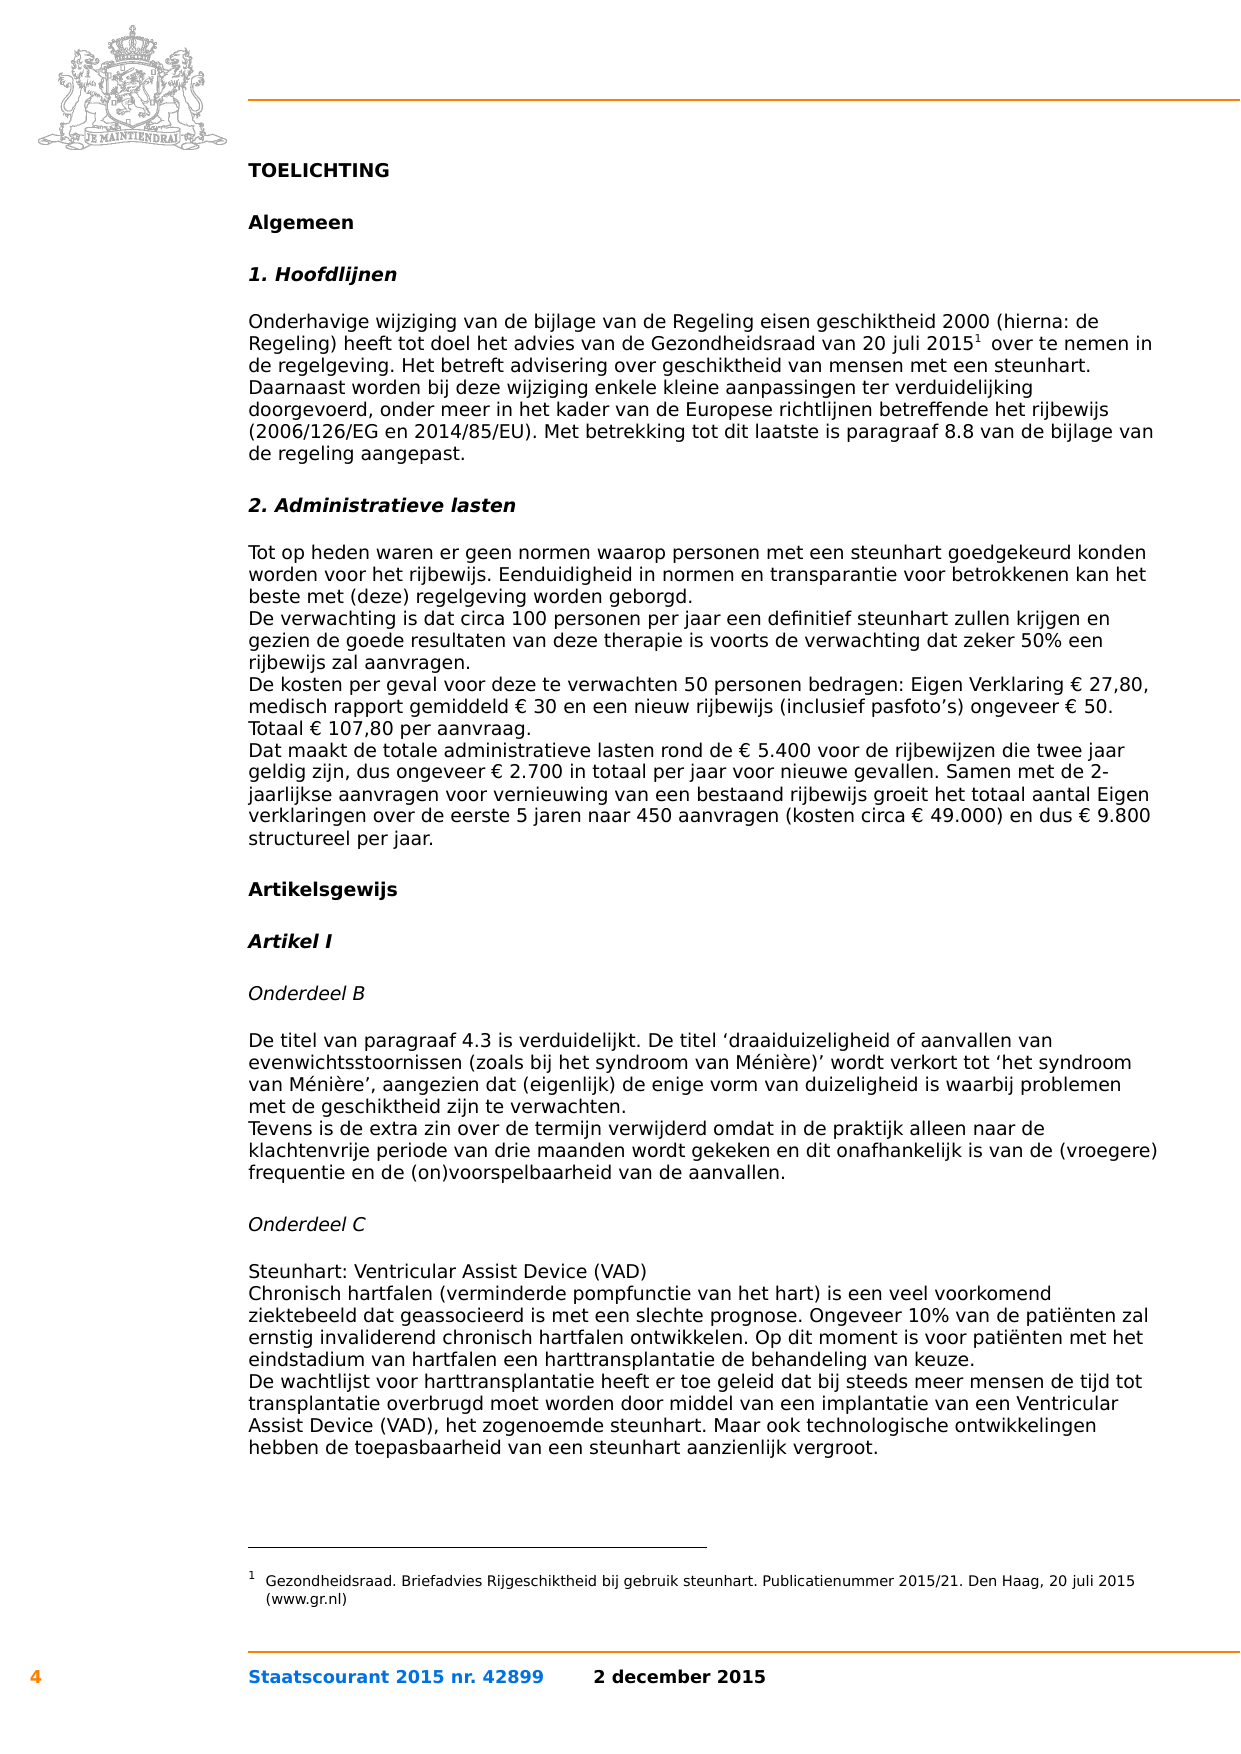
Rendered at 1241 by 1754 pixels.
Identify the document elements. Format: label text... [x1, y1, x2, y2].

subtitle TOELICHTING [248, 160, 1163, 182]
picture [38, 25, 227, 150]
subtitle 2. Administratieve lasten [248, 495, 1163, 517]
text De verwachting is dat circa 100 personen per jaar een definitief steunhart zullen krijgen en gezien de goede resultaten van deze therapie is voorts de verwachting dat zeker 50% een rijbewijs zal aanvragen. [248, 608, 1163, 673]
subtitle 1. Hoofdlijnen [248, 264, 1163, 286]
text Tot op heden waren er geen normen waarop personen met een steunhart goedgekeurd konden worden voor het rijbewijs. Eenduidigheid in normen en transparantie voor betrokkenen kan het beste met (deze) regelgeving worden geborgd. [248, 542, 1163, 608]
subtitle Algemeen [248, 212, 1163, 234]
text Tevens is de extra zin over de termijn verwijderd omdat in de praktijk alleen naar de klachtenvrije periode van drie maanden wordt gekeken en dit onafhankelijk is van de (vroegere) frequentie en de (on)voorspelbaarheid van de aanvallen. [248, 1118, 1163, 1184]
text Onderhavige wijziging van de bijlage van de Regeling eisen geschiktheid 2000 (hierna: de Regeling) heeft tot doel het advies van de Gezondheidsraad van 20 juli 2015 over te nemen in de regelgeving. Het betreft advisering over geschiktheid van mensen met een steunhart. [248, 311, 1163, 377]
text Chronisch hartfalen (verminderde pompfunctie van het hart) is een veel voorkomend ziektebeeld dat geassocieerd is met een slechte prognose. Ongeveer 10% van de patiënten zal ernstig invaliderend chronisch hartfalen ontwikkelen. Op dit moment is voor patiënten met het eindstadium van hartfalen een harttransplantatie de behandeling van keuze. [248, 1283, 1163, 1371]
text Gezondheidsraad. Briefadvies Rijgeschiktheid bij gebruik steunhart. Publicatienummer 2015/21. Den Haag, 20 juli 2015 (www.gr.nl) [248, 1569, 1163, 1608]
text De kosten per geval voor deze te verwachten 50 personen bedragen: Eigen Verklaring € 27,80, medisch rapport gemiddeld € 30 en een nieuw rijbewijs (inclusief pasfoto’s) ongeveer € 50. Totaal € 107,80 per aanvraag. [248, 673, 1163, 739]
text Daarnaast worden bij deze wijziging enkele kleine aanpassingen ter verduidelijking doorgevoerd, onder meer in het kader van de Europese richtlijnen betreffende het rijbewijs (2006/126/EG en 2014/85/EU). Met betrekking tot dit laatste is paragraaf 8.8 van de bijlage van de regeling aangepast. [248, 377, 1163, 465]
subtitle Onderdeel C [248, 1214, 1163, 1236]
subtitle Artikelsgewijs [248, 879, 1163, 901]
text Dat maakt de totale administratieve lasten rond de € 5.400 voor de rijbewijzen die twee jaar geldig zijn, dus ongeveer € 2.700 in totaal per jaar voor nieuwe gevallen. Samen met de 2-jaarlijkse aanvragen voor vernieuwing van een bestaand rijbewijs groeit het totaal aantal Eigen verklaringen over de eerste 5 jaren naar 450 aanvragen (kosten circa € 49.000) en dus € 9.800 structureel per jaar. [248, 739, 1163, 849]
text De wachtlijst voor harttransplantatie heeft er toe geleid dat bij steeds meer mensen de tijd tot transplantatie overbrugd moet worden door middel van een implantatie van een Ventricular Assist Device (VAD), het zogenoemde steunhart. Maar ook technologische ontwikkelingen hebben de toepasbaarheid van een steunhart aanzienlijk vergroot. [248, 1371, 1163, 1459]
text De titel van paragraaf 4.3 is verduidelijkt. De titel ‘draaiduizeligheid of aanvallen van evenwichtsstoornissen (zoals bij het syndroom van Ménière)’ wordt verkort tot ‘het syndroom van Ménière’, aangezien dat (eigenlijk) de enige vorm van duizeligheid is waarbij problemen met de geschiktheid zijn te verwachten. [248, 1030, 1163, 1118]
subtitle Onderdeel B [248, 983, 1163, 1005]
text Steunhart: Ventricular Assist Device (VAD) [248, 1261, 1163, 1283]
subtitle Artikel I [248, 931, 1163, 953]
